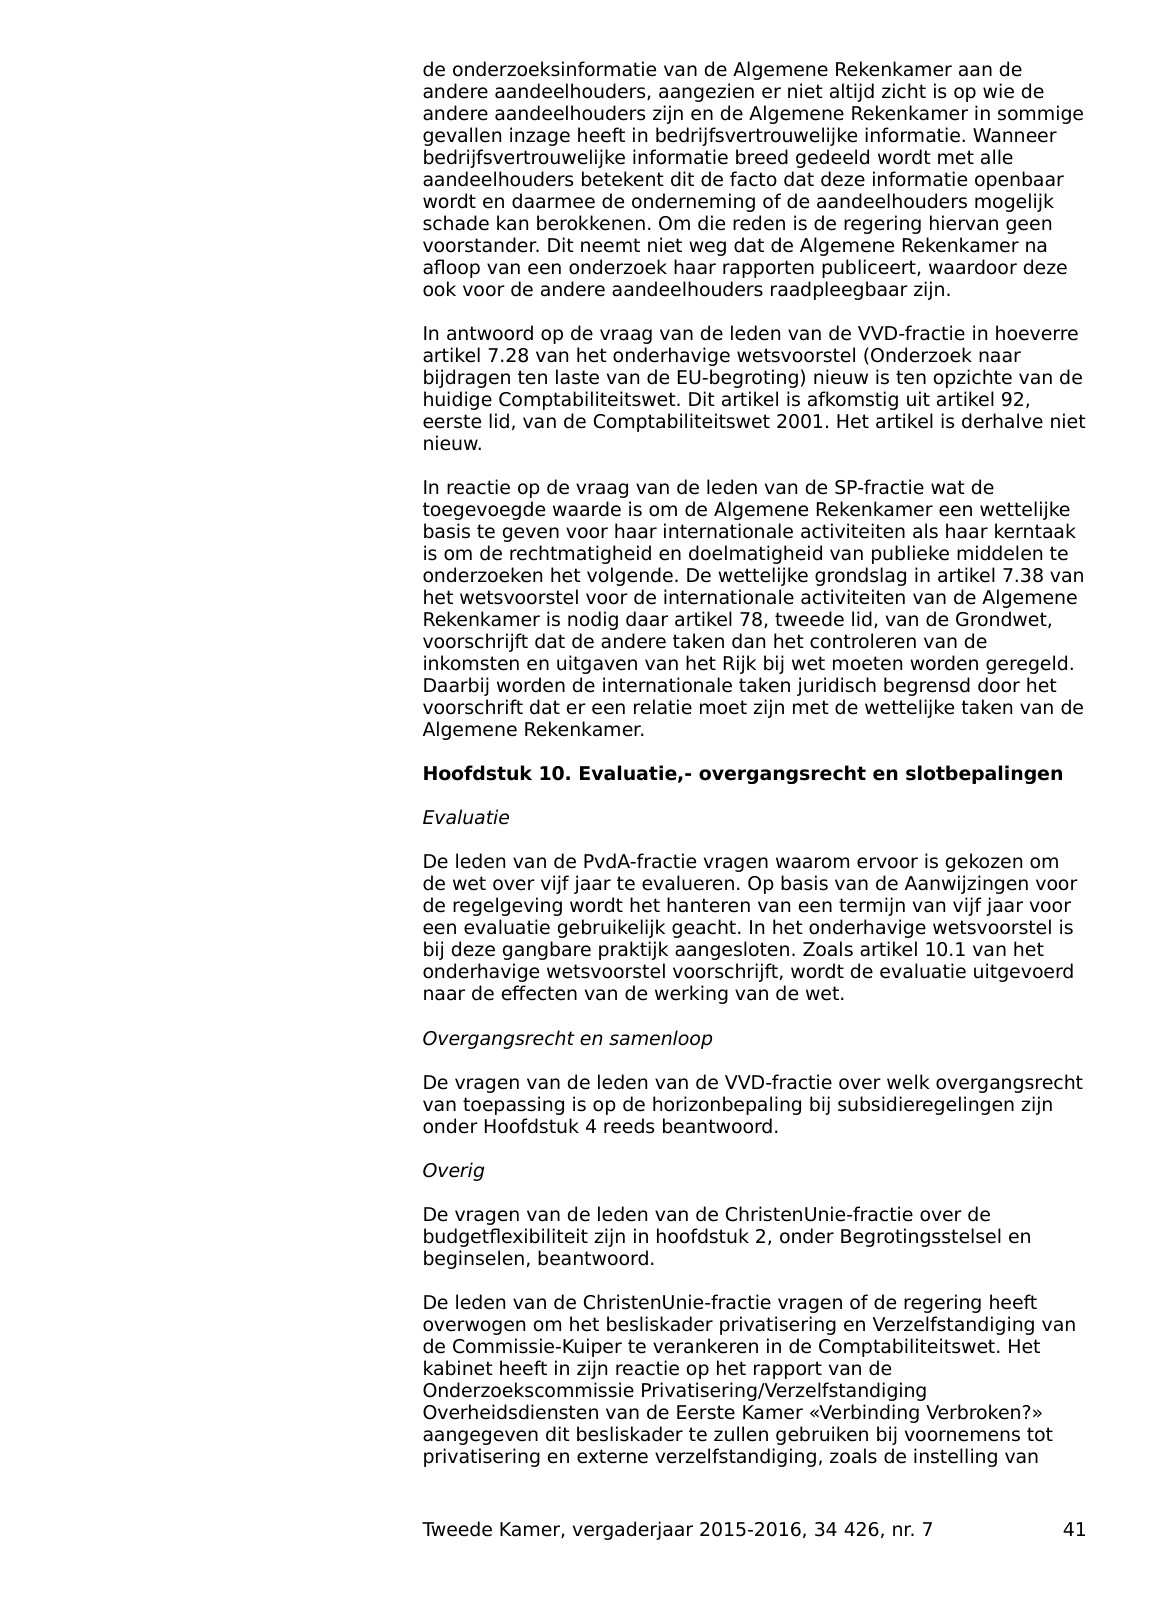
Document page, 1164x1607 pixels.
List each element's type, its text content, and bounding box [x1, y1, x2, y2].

text De leden van de ChristenUnie-fractie vragen of de regering heeft overwogen om het besliskader privatisering en Verzelfstandiging van de Commissie-Kuiper te verankeren in de Comptabiliteitswet. Het kabinet heeft in zijn reactie op het rapport van de Onderzoekscommissie Privatisering/Verzelfstandiging Overheidsdiensten van de Eerste Kamer «Verbinding Verbroken?» aangegeven dit besliskader te zullen gebruiken bij voornemens tot privatisering en externe verzelfstandiging, zoals de instelling van [422, 1292, 1087, 1468]
text In reactie op de vraag van de leden van de SP-fractie wat de toegevoegde waarde is om de Algemene Rekenkamer een wettelijke basis te geven voor haar internationale activiteiten als haar kerntaak is om de rechtmatigheid en doelmatigheid van publieke middelen te onderzoeken het volgende. De wettelijke grondslag in artikel 7.38 van het wetsvoorstel voor de internationale activiteiten van de Algemene Rekenkamer is nodig daar artikel 78, tweede lid, van de Grondwet, voorschrijft dat de andere taken dan het controleren van de inkomsten en uitgaven van het Rijk bij wet moeten worden geregeld. Daarbij worden de internationale taken juridisch begrensd door het voorschrift dat er een relatie moet zijn met de wettelijke taken van de Algemene Rekenkamer. [422, 477, 1087, 741]
subtitle Hoofdstuk 10. Evaluatie,- overgangsrecht en slotbepalingen [422, 763, 1087, 785]
text de onderzoeksinformatie van de Algemene Rekenkamer aan de andere aandeelhouders, aangezien er niet altijd zicht is op wie de andere aandeelhouders zijn en de Algemene Rekenkamer in sommige gevallen inzage heeft in bedrijfsvertrouwelijke informatie. Wanneer bedrijfsvertrouwelijke informatie breed gedeeld wordt met alle aandeelhouders betekent dit de facto dat deze informatie openbaar wordt en daarmee de onderneming of de aandeelhouders mogelijk schade kan berokkenen. Om die reden is de regering hiervan geen voorstander. Dit neemt niet weg dat de Algemene Rekenkamer na afloop van een onderzoek haar rapporten publiceert, waardoor deze ook voor de andere aandeelhouders raadpleegbaar zijn. [422, 59, 1087, 301]
text De leden van de PvdA-fractie vragen waarom ervoor is gekozen om de wet over vijf jaar te evalueren. Op basis van de Aanwijzingen voor de regelgeving wordt het hanteren van een termijn van vijf jaar voor een evaluatie gebruikelijk geacht. In het onderhavige wetsvoorstel is bij deze gangbare praktijk aangesloten. Zoals artikel 10.1 van het onderhavige wetsvoorstel voorschrijft, wordt de evaluatie uitgevoerd naar de effecten van de werking van de wet. [422, 851, 1087, 1005]
text De vragen van de leden van de ChristenUnie-fractie over de budgetflexibiliteit zijn in hoofdstuk 2, onder Begrotingsstelsel en beginselen, beantwoord. [422, 1204, 1087, 1270]
text De vragen van de leden van de VVD-fractie over welk overgangsrecht van toepassing is op de horizonbepaling bij subsidieregelingen zijn onder Hoofdstuk 4 reeds beantwoord. [422, 1072, 1087, 1137]
subtitle Evaluatie [422, 807, 1087, 829]
subtitle Overgangsrecht en samenloop [422, 1027, 1087, 1049]
text In antwoord op de vraag van de leden van de VVD-fractie in hoeverre artikel 7.28 van het onderhavige wetsvoorstel (Onderzoek naar bijdragen ten laste van de EU-begroting) nieuw is ten opzichte van de huidige Comptabiliteitswet. Dit artikel is afkomstig uit artikel 92, eerste lid, van de Comptabiliteitswet 2001. Het artikel is derhalve niet nieuw. [422, 323, 1087, 455]
subtitle Overig [422, 1160, 1087, 1182]
